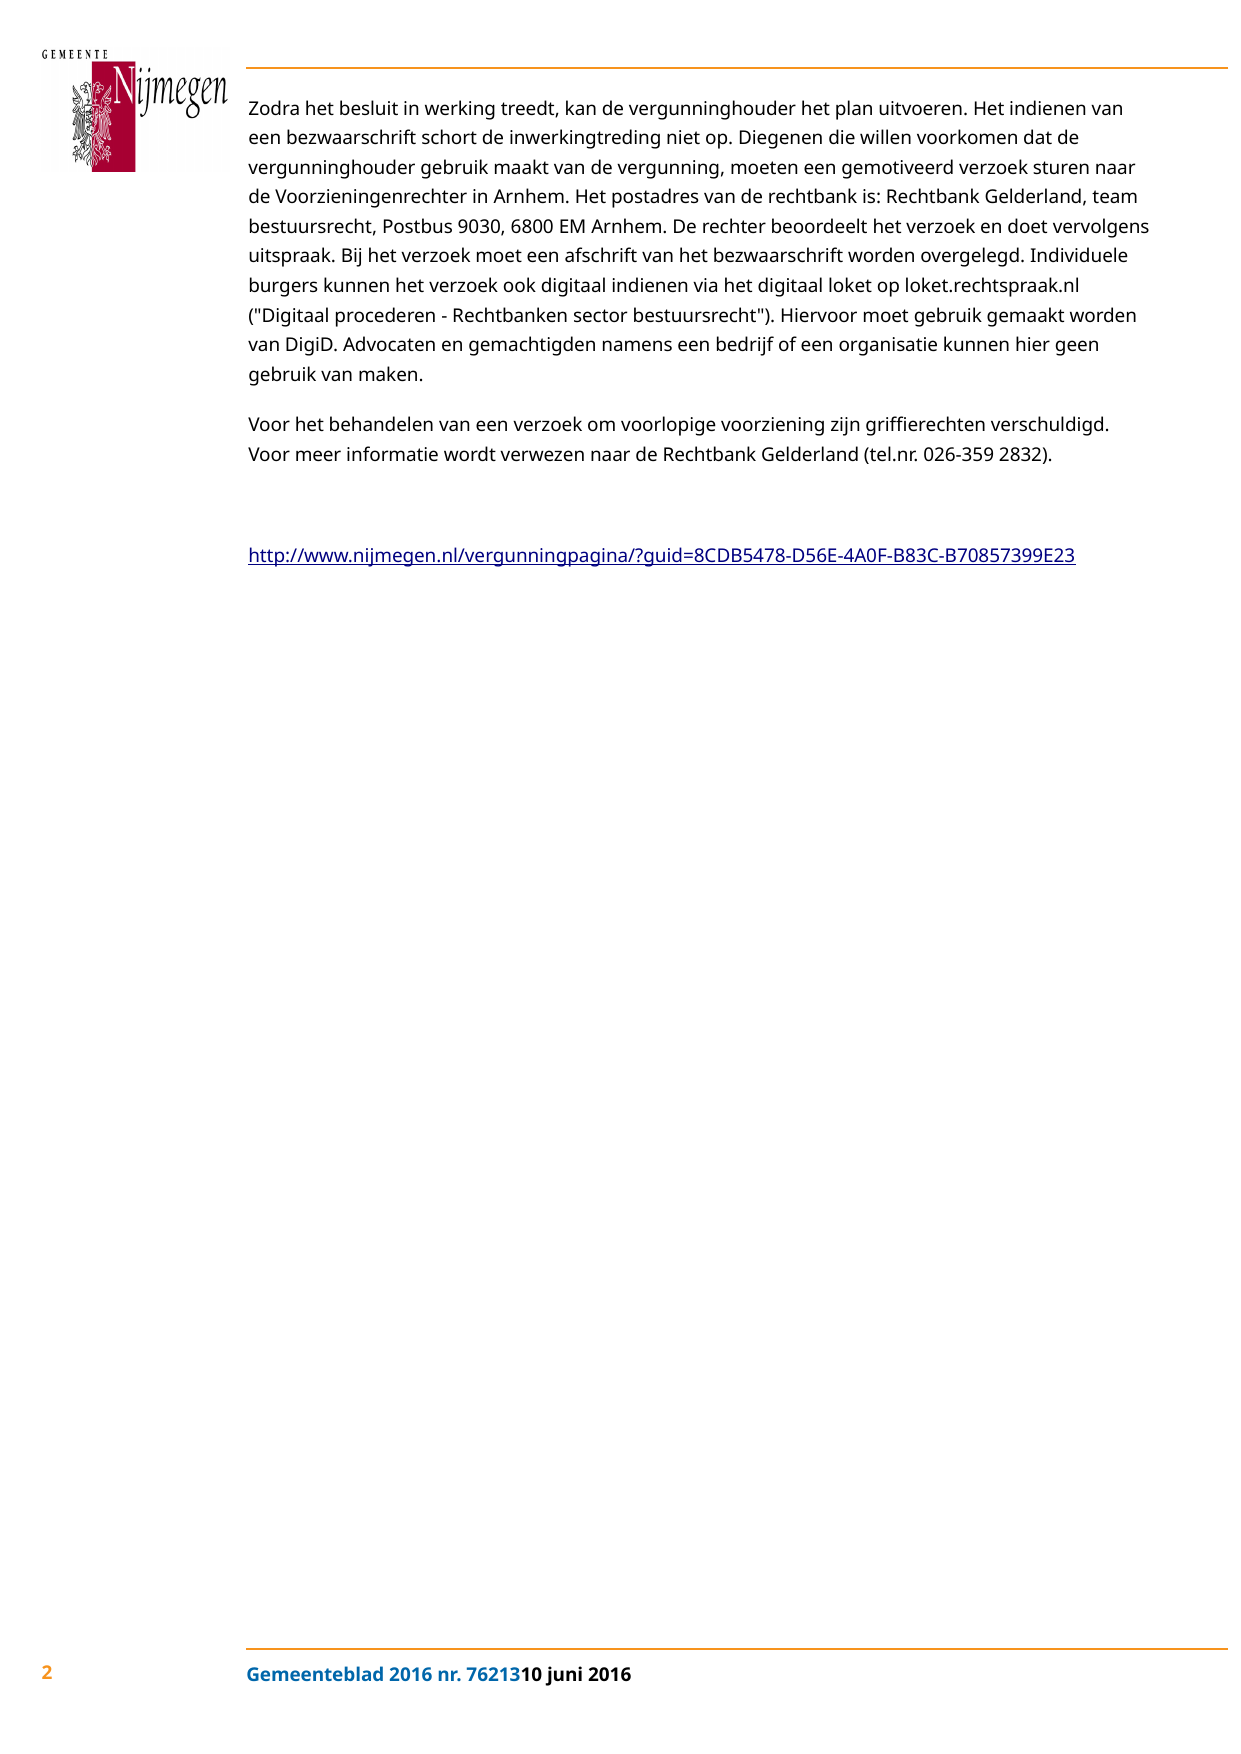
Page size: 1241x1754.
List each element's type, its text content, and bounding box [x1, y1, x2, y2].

text Voor het behandelen van een verzoek om voorlopige voorziening zijn griffierechten verschuldigd. Voor meer informatie wordt verwezen naar de Rechtbank Gelderland (tel.nr. 026-359 2832). [248, 411, 1152, 467]
text Zodra het besluit in werking treedt, kan de vergunninghouder het plan uitvoeren. Het indienen van een bezwaarschrift schort de inwerkingtreding niet op. Diegenen die willen voorkomen dat de vergunninghouder gebruik maakt van de vergunning, moeten een gemotiveerd verzoek sturen naar de Voorzieningenrechter in Arnhem. Het postadres van de rechtbank is: Rechtbank Gelderland, team bestuursrecht, Postbus 9030, 6800 EM Arnhem. De rechter beoordeelt het verzoek en doet vervolgens uitspraak. Bij het verzoek moet een afschrift van het bezwaarschrift worden overgelegd. Individuele burgers kunnen het verzoek ook digitaal indienen via het digitaal loket op loket.rechtspraak.nl ("Digitaal procederen - Rechtbanken sector bestuursrecht"). Hiervoor moet gebruik gemaakt worden van DigiD. Advocaten en gemachtigden namens een bedrijf of een organisatie kunnen hier geen gebruik van maken. [248, 95, 1152, 387]
picture [41, 47, 231, 172]
text http://www.nijmegen.nl/vergunningpagina/?guid=8CDB5478-D56E-4A0F-B83C-B70857399E23 [248, 542, 1152, 568]
